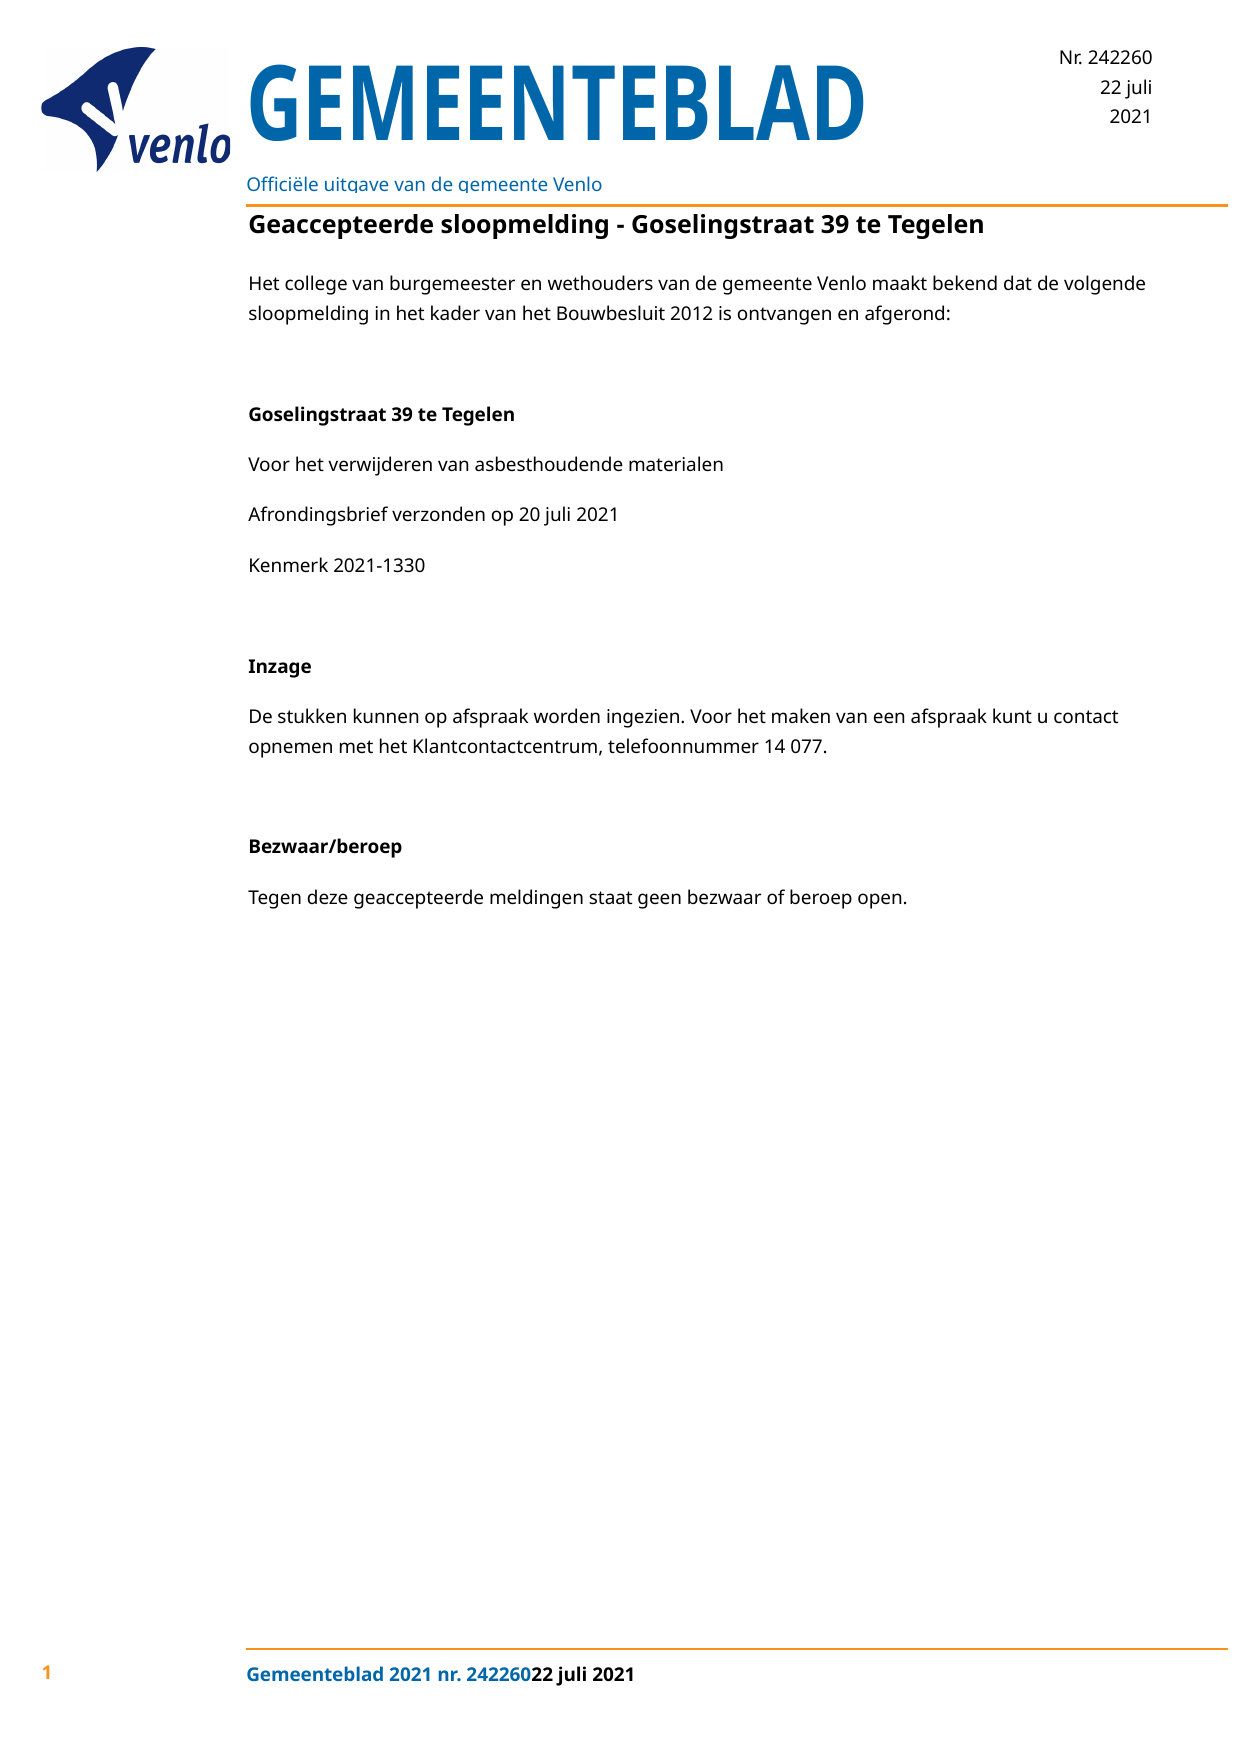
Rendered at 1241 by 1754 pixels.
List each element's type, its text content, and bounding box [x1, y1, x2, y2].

text Het college van burgemeester en wethouders van de gemeente Venlo maakt bekend dat de volgende sloopmelding in het kader van het Bouwbesluit 2012 is ontvangen en afgerond: [248, 270, 1152, 326]
text De stukken kunnen op afspraak worden ingezien. Voor het maken van een afspraak kunt u contact opnemen met het Klantcontactcentrum, telefoonnummer 14 077. [248, 703, 1152, 758]
text Kenmerk 2021-1330 [248, 552, 1152, 578]
text Afrondingsbrief verzonden op 20 juli 2021 [248, 502, 1152, 527]
text Inzage [248, 653, 1152, 678]
text Bezwaar/beroep [248, 834, 1152, 859]
text Voor het verwijderen van asbesthoudende materialen [248, 451, 1152, 477]
text Geaccepteerde sloopmelding - Goselingstraat 39 te Tegelen [248, 207, 1152, 241]
picture [41, 47, 231, 172]
text Tegen deze geaccepteerde meldingen staat geen bezwaar of beroep open. [248, 884, 1152, 910]
text Goselingstraat 39 te Tegelen [248, 401, 1152, 426]
